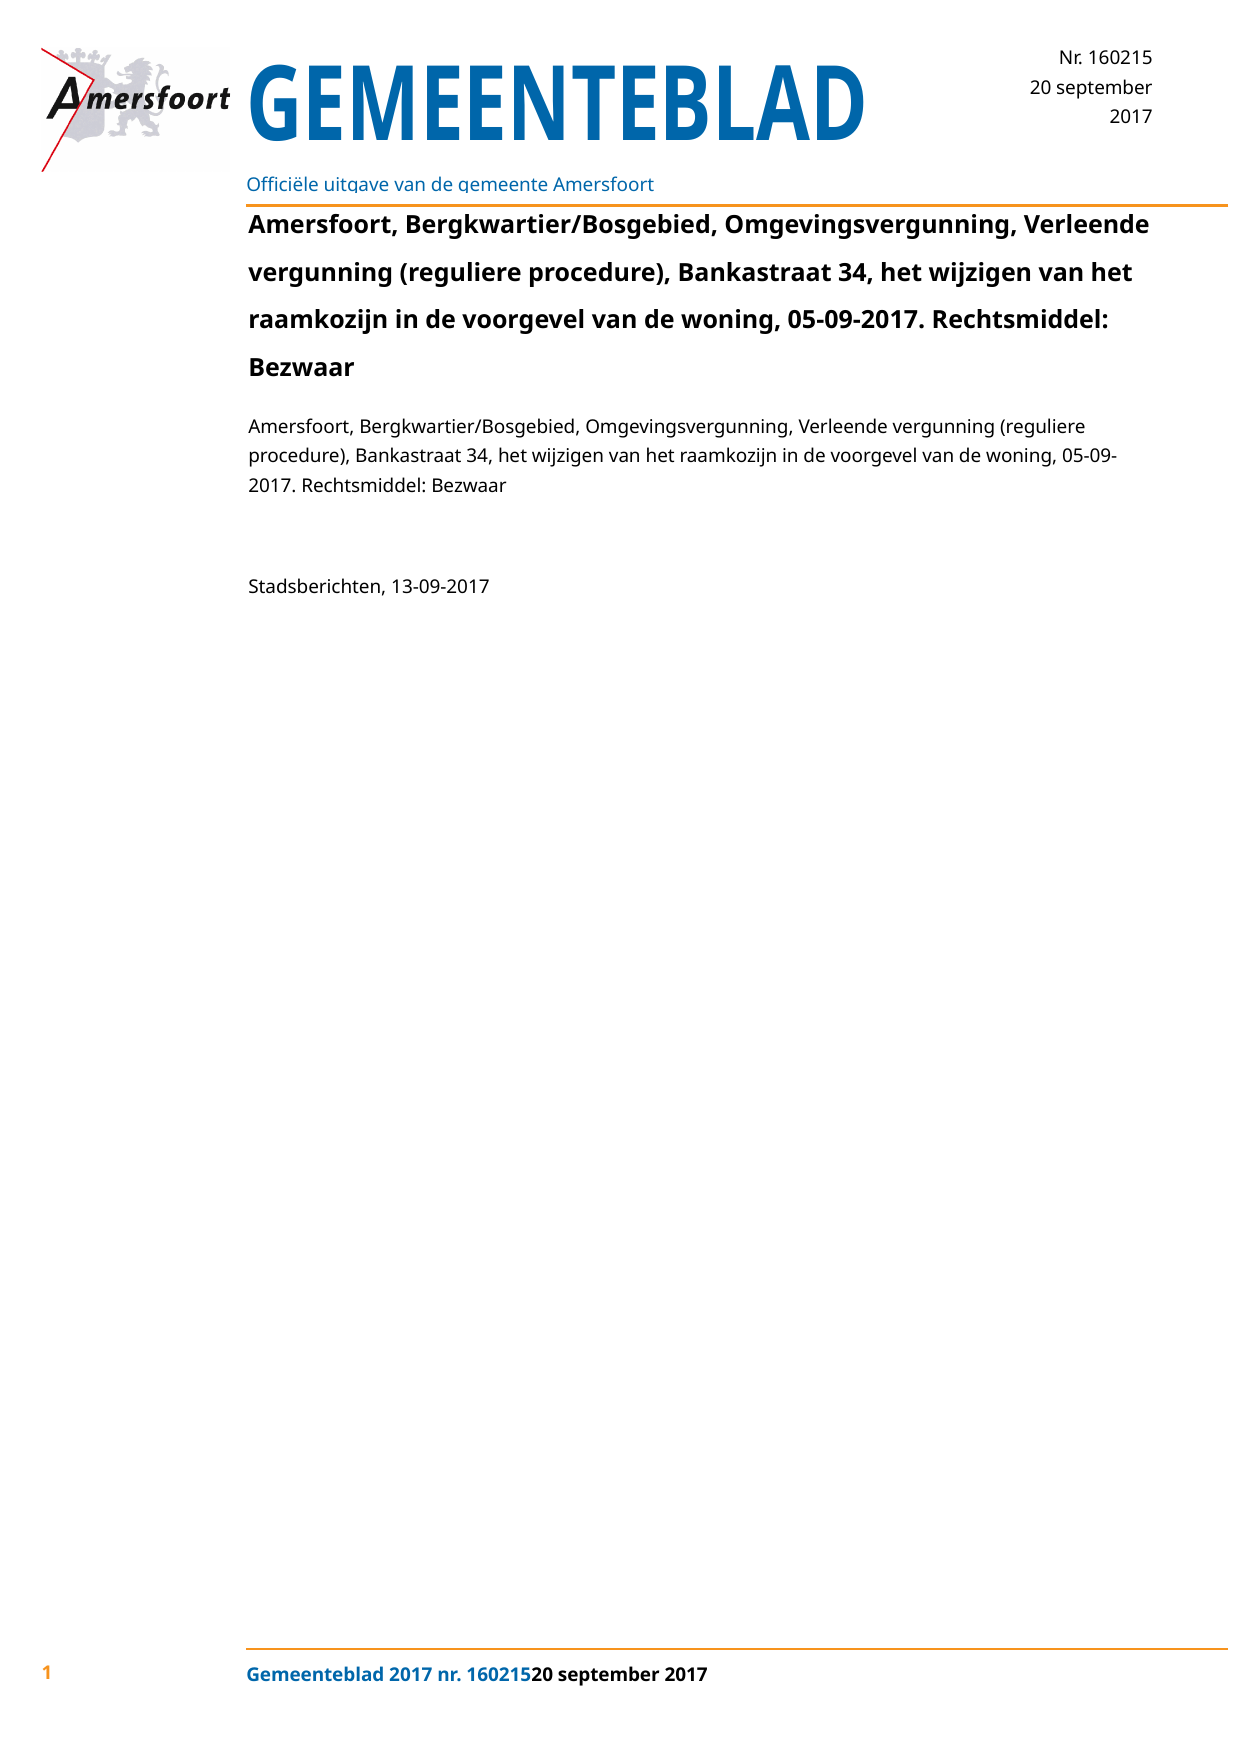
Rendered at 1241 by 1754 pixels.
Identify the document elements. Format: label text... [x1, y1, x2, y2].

text Amersfoort, Bergkwartier/Bosgebied, Omgevingsvergunning, Verleende vergunning (reguliere procedure), Bankastraat 34, het wijzigen van het raamkozijn in de voorgevel van de woning, 05-09-2017. Rechtsmiddel: Bezwaar [248, 207, 1152, 384]
text Stadsberichten, 13-09-2017 [248, 573, 1152, 599]
text Amersfoort, Bergkwartier/Bosgebied, Omgevingsvergunning, Verleende vergunning (reguliere procedure), Bankastraat 34, het wijzigen van het raamkozijn in de voorgevel van de woning, 05-09-2017. Rechtsmiddel: Bezwaar [248, 413, 1152, 498]
picture [41, 47, 231, 172]
